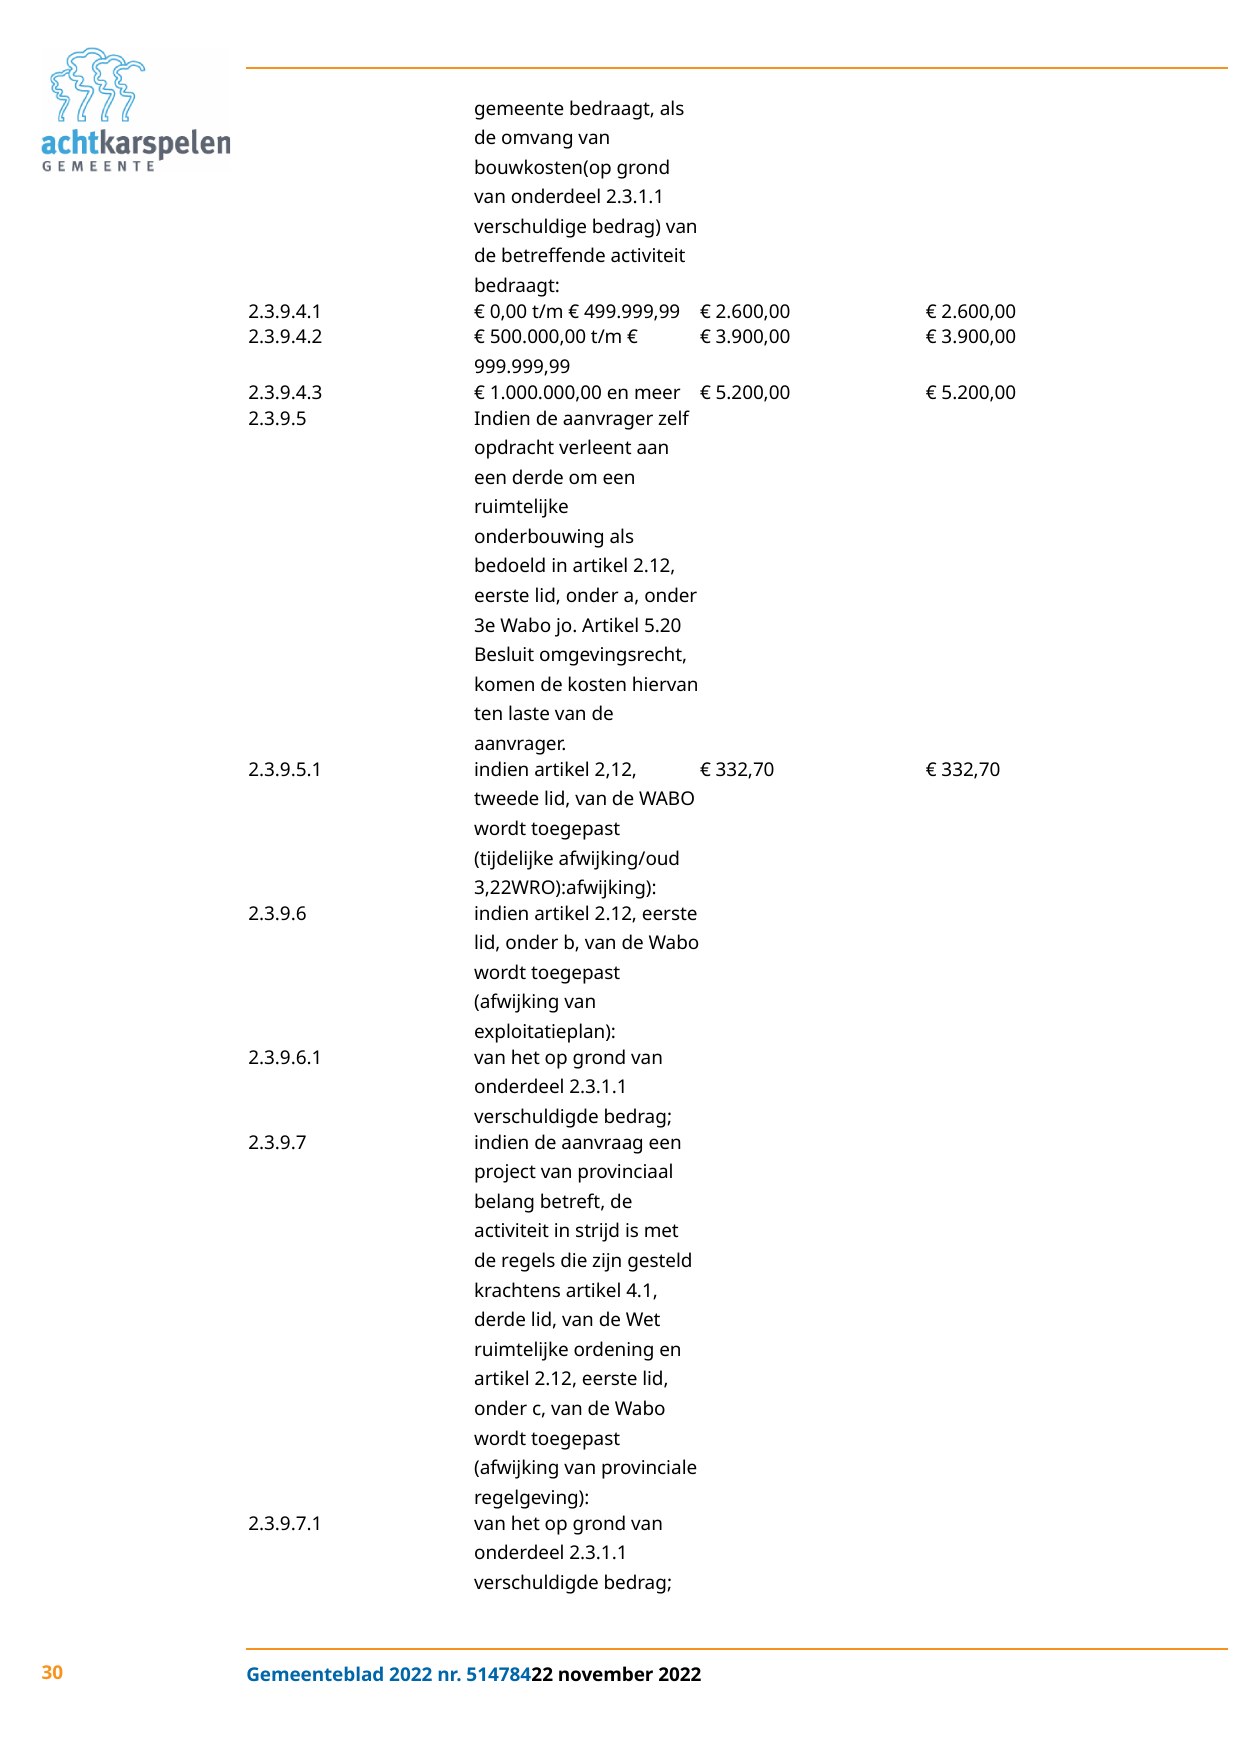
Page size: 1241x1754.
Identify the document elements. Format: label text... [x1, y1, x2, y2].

table_cell 2.3.9.7.1 [248, 1510, 474, 1594]
table_cell [926, 1129, 1152, 1510]
table_cell 2.3.9.5.1 [248, 756, 474, 900]
table_cell [700, 95, 926, 298]
table_cell € 5.200,00 [700, 379, 926, 405]
table_cell [248, 95, 474, 298]
table_cell [700, 405, 926, 756]
table_cell [700, 1129, 926, 1510]
table_cell indien artikel 2.12, eerste lid, onder b, van de Wabo wordt toegepast (afwijking van exploitatieplan): [474, 900, 700, 1044]
table_cell indien de aanvraag een project van provinciaal belang betreft, de activiteit in strijd is met de regels die zijn gesteld krachtens artikel 4.1, derde lid, van de Wet ruimtelijke ordening en artikel 2.12, eerste lid, onder c, van de Wabo wordt toegepast (afwijking van provinciale regelgeving): [474, 1129, 700, 1510]
table_cell 2.3.9.6.1 [248, 1044, 474, 1129]
table_cell [926, 1510, 1152, 1594]
table_cell 2.3.9.4.2 [248, 324, 474, 379]
table_cell [700, 900, 926, 1044]
table_cell indien artikel 2,12, tweede lid, van de WABO wordt toegepast (tijdelijke afwijking/oud 3,22WRO):afwijking): [474, 756, 700, 900]
table_cell € 0,00 t/m € 499.999,99 [474, 298, 700, 324]
table_cell [700, 1510, 926, 1594]
table_cell 2.3.9.7 [248, 1129, 474, 1510]
table_cell [700, 1044, 926, 1129]
table_cell [926, 95, 1152, 298]
table_cell € 2.600,00 [700, 298, 926, 324]
table_cell € 3.900,00 [700, 324, 926, 379]
table_cell 2.3.9.6 [248, 900, 474, 1044]
table_cell Indien de aanvrager zelf opdracht verleent aan een derde om een ruimtelijke onderbouwing als bedoeld in artikel 2.12, eerste lid, onder a, onder 3e Wabo jo. Artikel 5.20 Besluit omgevingsrecht, komen de kosten hiervan ten laste van de aanvrager. [474, 405, 700, 756]
table_cell [926, 900, 1152, 1044]
table_cell € 1.000.000,00 en meer [474, 379, 700, 405]
table_cell 2.3.9.5 [248, 405, 474, 756]
table_cell € 2.600,00 [926, 298, 1152, 324]
table_cell 2.3.9.4.3 [248, 379, 474, 405]
table_cell [926, 405, 1152, 756]
table_cell € 3.900,00 [926, 324, 1152, 379]
picture [41, 47, 231, 172]
table_cell € 5.200,00 [926, 379, 1152, 405]
table_cell 2.3.9.4.1 [248, 298, 474, 324]
table_cell gemeente bedraagt, als de omvang van bouwkosten(op grond van onderdeel 2.3.1.1 verschuldige bedrag) van de betreffende activiteit bedraagt: [474, 95, 700, 298]
table_cell € 500.000,00 t/m € 999.999,99 [474, 324, 700, 379]
table_cell van het op grond van onderdeel 2.3.1.1 verschuldigde bedrag; [474, 1044, 700, 1129]
table_cell € 332,70 [926, 756, 1152, 900]
table_cell [926, 1044, 1152, 1129]
table_cell van het op grond van onderdeel 2.3.1.1 verschuldigde bedrag; [474, 1510, 700, 1594]
table_cell € 332,70 [700, 756, 926, 900]
